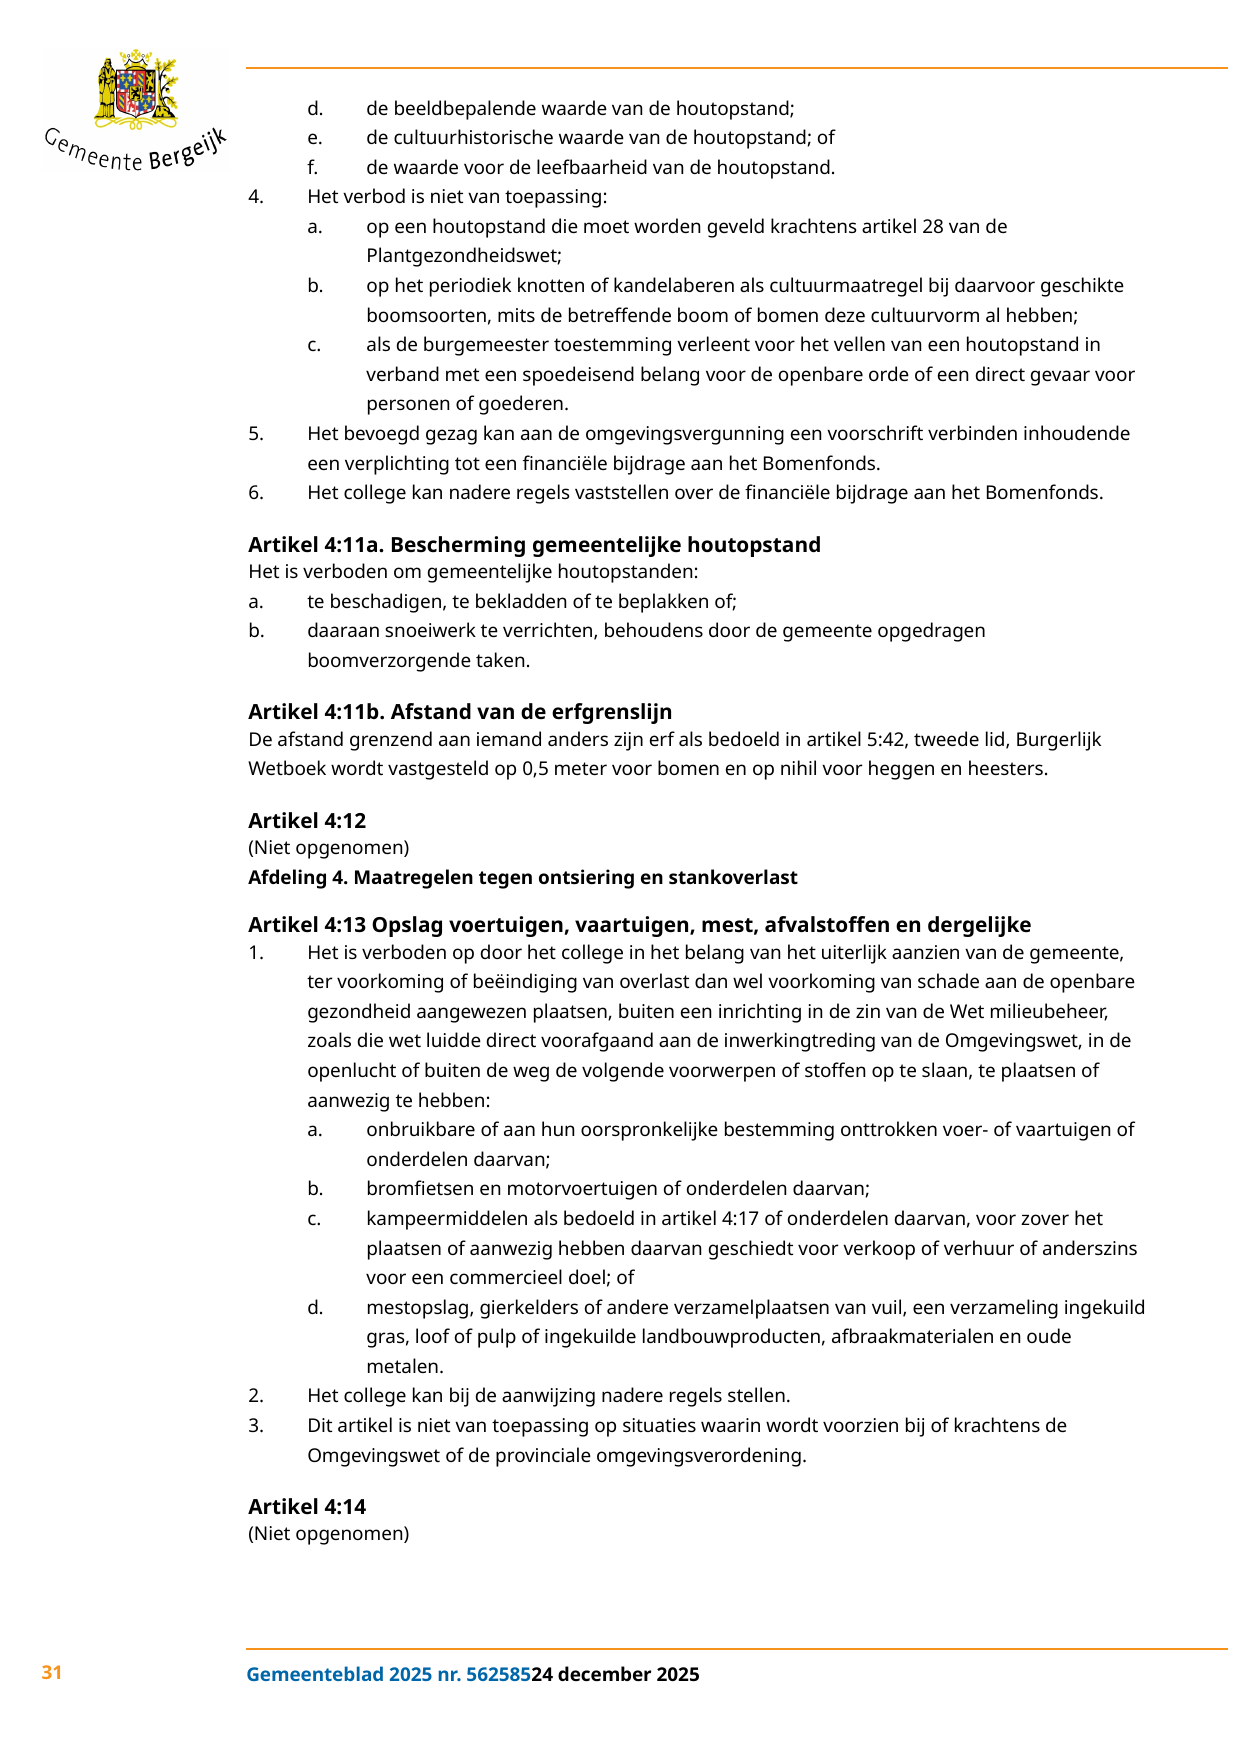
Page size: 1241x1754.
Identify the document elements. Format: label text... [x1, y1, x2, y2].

list bromfietsen en motorvoertuigen of onderdelen daarvan; [307, 1176, 1152, 1201]
list Het is verboden op door het college in het belang van het uiterlijk aanzien van de gemeente, ter voorkoming of beëindiging van overlast dan wel voorkoming van schade aan de openbare gezondheid aangewezen plaatsen, buiten een inrichting in de zin van de Wet milieubeheer, zoals die wet luidde direct voorafgaand aan de inwerkingtreding van de Omgevingswet, in de openlucht of buiten de weg de volgende voorwerpen of stoffen op te slaan, te plaatsen of aanwezig te hebben: [248, 939, 1152, 1112]
list Dit artikel is niet van toepassing op situaties waarin wordt voorzien bij of krachtens de Omgevingswet of de provinciale omgevingsverordening. [248, 1412, 1152, 1467]
list Het verbod is niet van toepassing: [248, 183, 1152, 209]
list op het periodiek knotten of kandelaberen als cultuurmaatregel bij daarvoor geschikte boomsoorten, mits de betreffende boom of bomen deze cultuurvorm al hebben; [307, 272, 1152, 328]
text (Niet opgenomen) [248, 834, 1152, 860]
list als de burgemeester toestemming verleent voor het vellen van een houtopstand in verband met een spoedeisend belang voor de openbare orde of een direct gevaar voor personen of goederen. [307, 331, 1152, 416]
list Het bevoegd gezag kan aan de omgevingsvergunning een voorschrift verbinden inhoudende een verplichting tot een financiële bijdrage aan het Bomenfonds. [248, 420, 1152, 476]
list kampeermiddelen als bedoeld in artikel 4:17 of onderdelen daarvan, voor zover het plaatsen of aanwezig hebben daarvan geschiedt voor verkoop of verhuur of anderszins voor een commercieel doel; of [307, 1205, 1152, 1290]
list onbruikbare of aan hun oorspronkelijke bestemming onttrokken voer- of vaartuigen of onderdelen daarvan; [307, 1116, 1152, 1172]
text Artikel 4:11a. Bescherming gemeentelijke houtopstand [248, 530, 1152, 558]
list te beschadigen, te bekladden of te beplakken of; [248, 588, 1152, 613]
text Afdeling 4. Maatregelen tegen ontsiering en stankoverlast [248, 864, 1152, 889]
text De afstand grenzend aan iemand anders zijn erf als bedoeld in artikel 5:42, tweede lid, Burgerlijk Wetboek wordt vastgesteld op 0,5 meter voor bomen en op nihil voor heggen en heesters. [248, 726, 1152, 781]
list daaraan snoeiwerk te verrichten, behoudens door de gemeente opgedragen boomverzorgende taken. [248, 617, 1152, 673]
text (Niet opgenomen) [248, 1521, 1152, 1546]
list de waarde voor de leefbaarheid van de houtopstand. [307, 154, 1152, 180]
text Artikel 4:14 [248, 1492, 1152, 1521]
text Artikel 4:13 Opslag voertuigen, vaartuigen, mest, afvalstoffen en dergelijke [248, 910, 1152, 939]
picture [41, 47, 231, 172]
list mestopslag, gierkelders of andere verzamelplaatsen van vuil, een verzameling ingekuild gras, loof of pulp of ingekuilde landbouwproducten, afbraakmaterialen en oude metalen. [307, 1294, 1152, 1379]
list Het college kan bij de aanwijzing nadere regels stellen. [248, 1383, 1152, 1408]
list de cultuurhistorische waarde van de houtopstand; of [307, 124, 1152, 150]
text Artikel 4:11b. Afstand van de erfgrenslijn [248, 697, 1152, 726]
list Het college kan nadere regels vaststellen over de financiële bijdrage aan het Bomenfonds. [248, 479, 1152, 505]
list op een houtopstand die moet worden geveld krachtens artikel 28 van de Plantgezondheidswet; [307, 213, 1152, 268]
text Artikel 4:12 [248, 806, 1152, 834]
text Het is verboden om gemeentelijke houtopstanden: [248, 558, 1152, 584]
list de beeldbepalende waarde van de houtopstand; [307, 95, 1152, 121]
